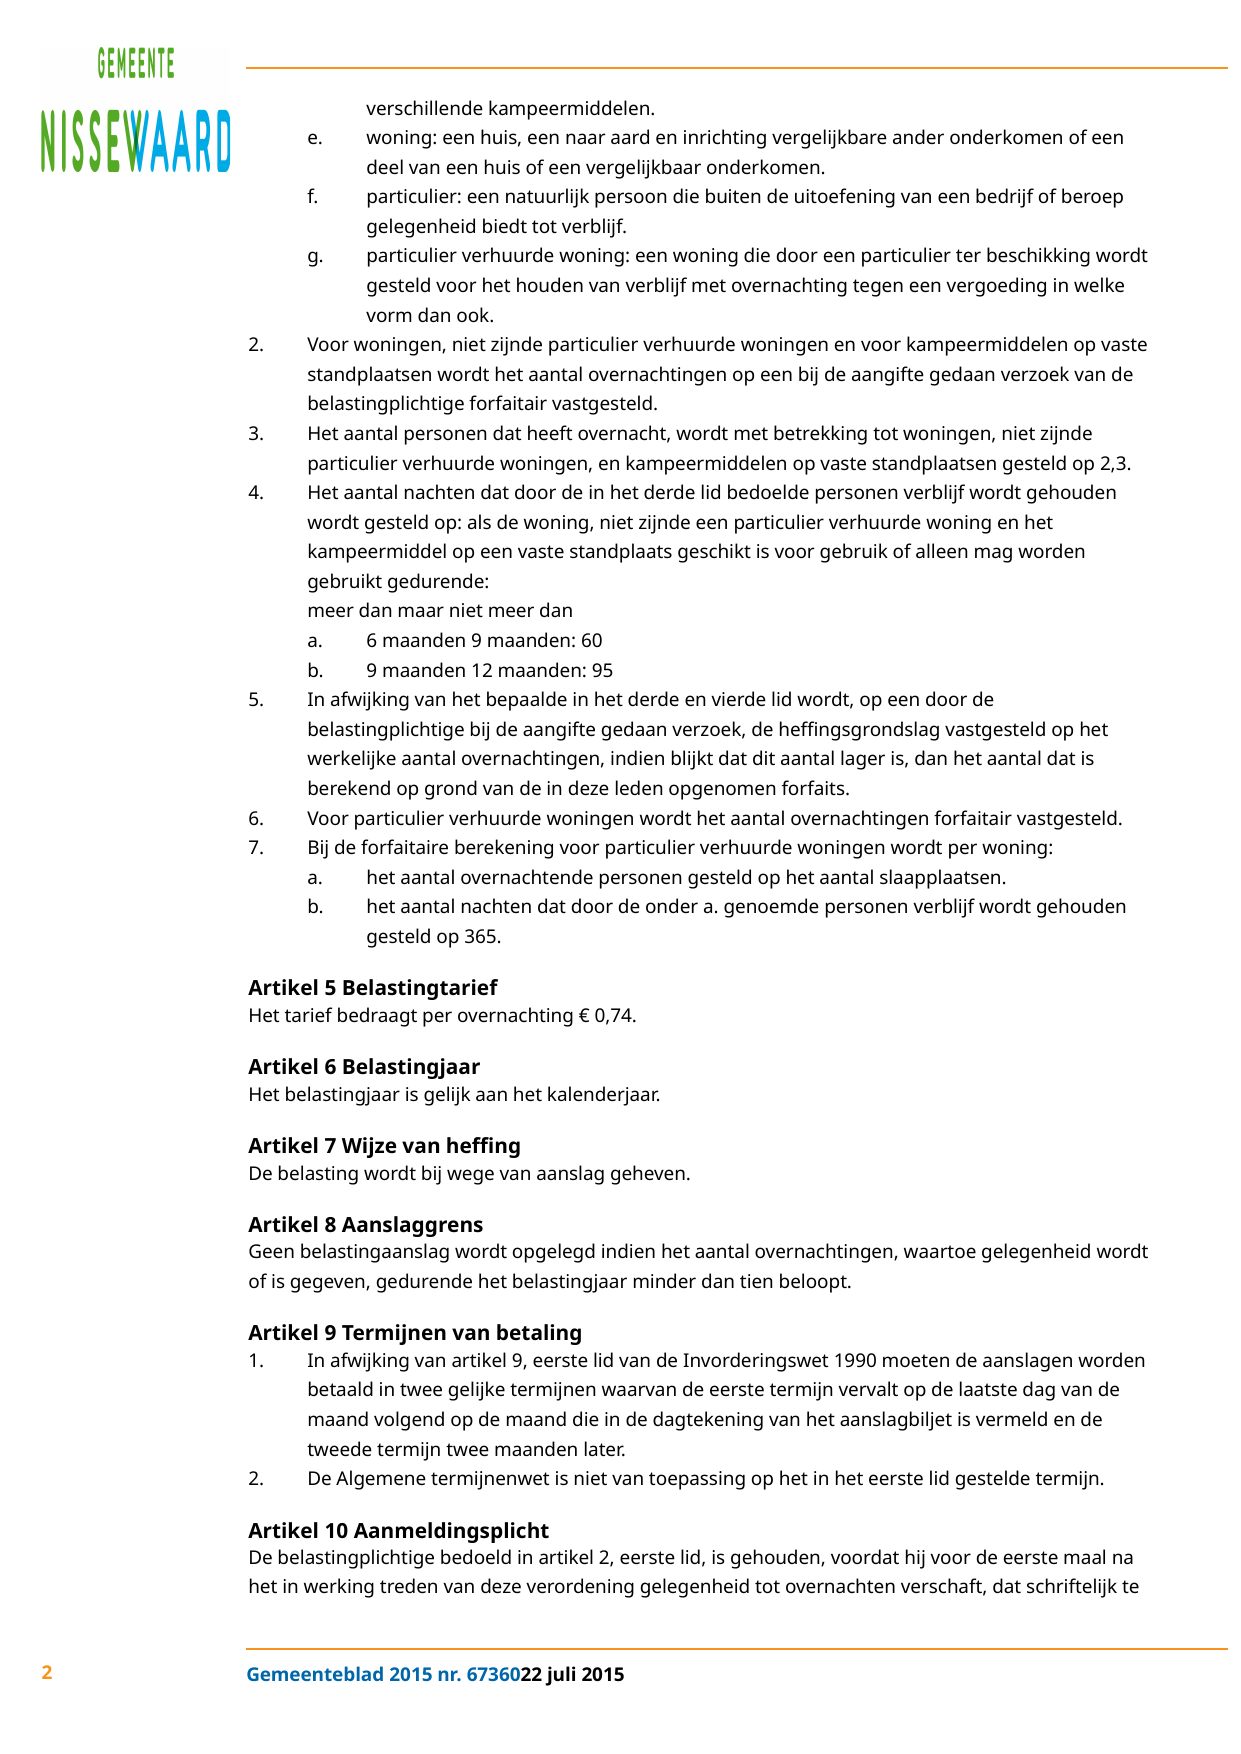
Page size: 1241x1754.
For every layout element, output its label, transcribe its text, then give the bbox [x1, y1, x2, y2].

picture [222, 122, 227, 160]
list Het aantal nachten dat door de in het derde lid bedoelde personen verblijf wordt gehouden wordt gesteld op: als de woning, niet zijnde een particulier verhuurde woning en het kampeermiddel op een vaste standplaats geschikt is voor gebruik of alleen mag worden gebruikt gedurende: [248, 479, 1152, 594]
list Voor woningen, niet zijnde particulier verhuurde woningen en voor kampeermiddelen op vaste standplaatsen wordt het aantal overnachtingen op een bij de aangifte gedaan verzoek van de belastingplichtige forfaitair vastgesteld. [248, 331, 1152, 416]
list 6 maanden 9 maanden: 60 [307, 627, 1152, 653]
picture [154, 157, 165, 172]
text Artikel 6 Belastingjaar [248, 1052, 1152, 1081]
picture [200, 151, 206, 172]
text Artikel 9 Termijnen van betaling [248, 1318, 1152, 1347]
picture [176, 157, 187, 172]
list particulier verhuurde woning: een woning die door een particulier ter beschikking wordt gesteld voor het houden van verblijf met overnachting tegen een vergoeding in welke vorm dan ook. [307, 243, 1152, 328]
list meer dan maar niet meer dan [248, 598, 1152, 623]
list In afwijking van artikel 9, eerste lid van de Invorderingswet 1990 moeten de aanslagen worden betaald in twee gelijke termijnen waarvan de eerste termijn vervalt op de laatste dag van de maand volgend op de maand die in de dagtekening van het aanslagbiljet is vermeld en de tweede termijn twee maanden later. [248, 1347, 1152, 1461]
list particulier: een natuurlijk persoon die buiten de uitoefening van een bedrijf of beroep gelegenheid biedt tot verblijf. [307, 183, 1152, 239]
list Bij de forfaitaire berekening voor particulier verhuurde woningen wordt per woning: [248, 834, 1152, 860]
list het aantal nachten dat door de onder a. genoemde personen verblijf wordt gehouden gesteld op 365. [307, 893, 1152, 949]
text Het tarief bedraagt per overnachting € 0,74. [248, 1002, 1152, 1028]
list In afwijking van het bepaalde in het derde en vierde lid wordt, op een door de belastingplichtige bij de aangifte gedaan verzoek, de heffingsgrondslag vastgesteld op het werkelijke aantal overnachtingen, indien blijkt dat dit aantal lager is, dan het aantal dat is berekend op grond van de in deze leden opgenomen forfaits. [248, 686, 1152, 801]
text De belasting wordt bij wege van aanslag geheven. [248, 1160, 1152, 1185]
text Het belastingjaar is gelijk aan het kalenderjaar. [248, 1081, 1152, 1107]
list Het aantal personen dat heeft overnacht, wordt met betrekking tot woningen, niet zijnde particulier verhuurde woningen, en kampeermiddelen op vaste standplaatsen gesteld op 2,3. [248, 420, 1152, 476]
text De belastingplichtige bedoeld in artikel 2, eerste lid, is gehouden, voordat hij voor de eerste maal na het in werking treden van deze verordening gelegenheid tot overnachten verschaft, dat schriftelijk te [248, 1544, 1152, 1599]
list 9 maanden 12 maanden: 95 [307, 657, 1152, 683]
list Voor particulier verhuurde woningen wordt het aantal overnachtingen forfaitair vastgesteld. [248, 805, 1152, 831]
text Geen belastingaanslag wordt opgelegd indien het aantal overnachtingen, waartoe gelegenheid wordt of is gegeven, gedurende het belastingjaar minder dan tien beloopt. [248, 1238, 1152, 1294]
picture [41, 47, 231, 172]
list het aantal overnachtende personen gesteld op het aantal slaapplaatsen. [307, 864, 1152, 890]
list woning: een huis, een naar aard en inrichting vergelijkbare ander onderkomen of een deel van een huis of een vergelijkbaar onderkomen. [307, 124, 1152, 180]
list verschillende kampeermiddelen. [307, 95, 1152, 121]
text Artikel 8 Aanslaggrens [248, 1210, 1152, 1238]
text Artikel 5 Belastingtarief [248, 973, 1152, 1002]
list De Algemene termijnenwet is niet van toepassing op het in het eerste lid gestelde termijn. [248, 1465, 1152, 1491]
picture [201, 122, 206, 138]
text Artikel 7 Wijze van heffing [248, 1131, 1152, 1160]
text Artikel 10 Aanmeldingsplicht [248, 1516, 1152, 1544]
